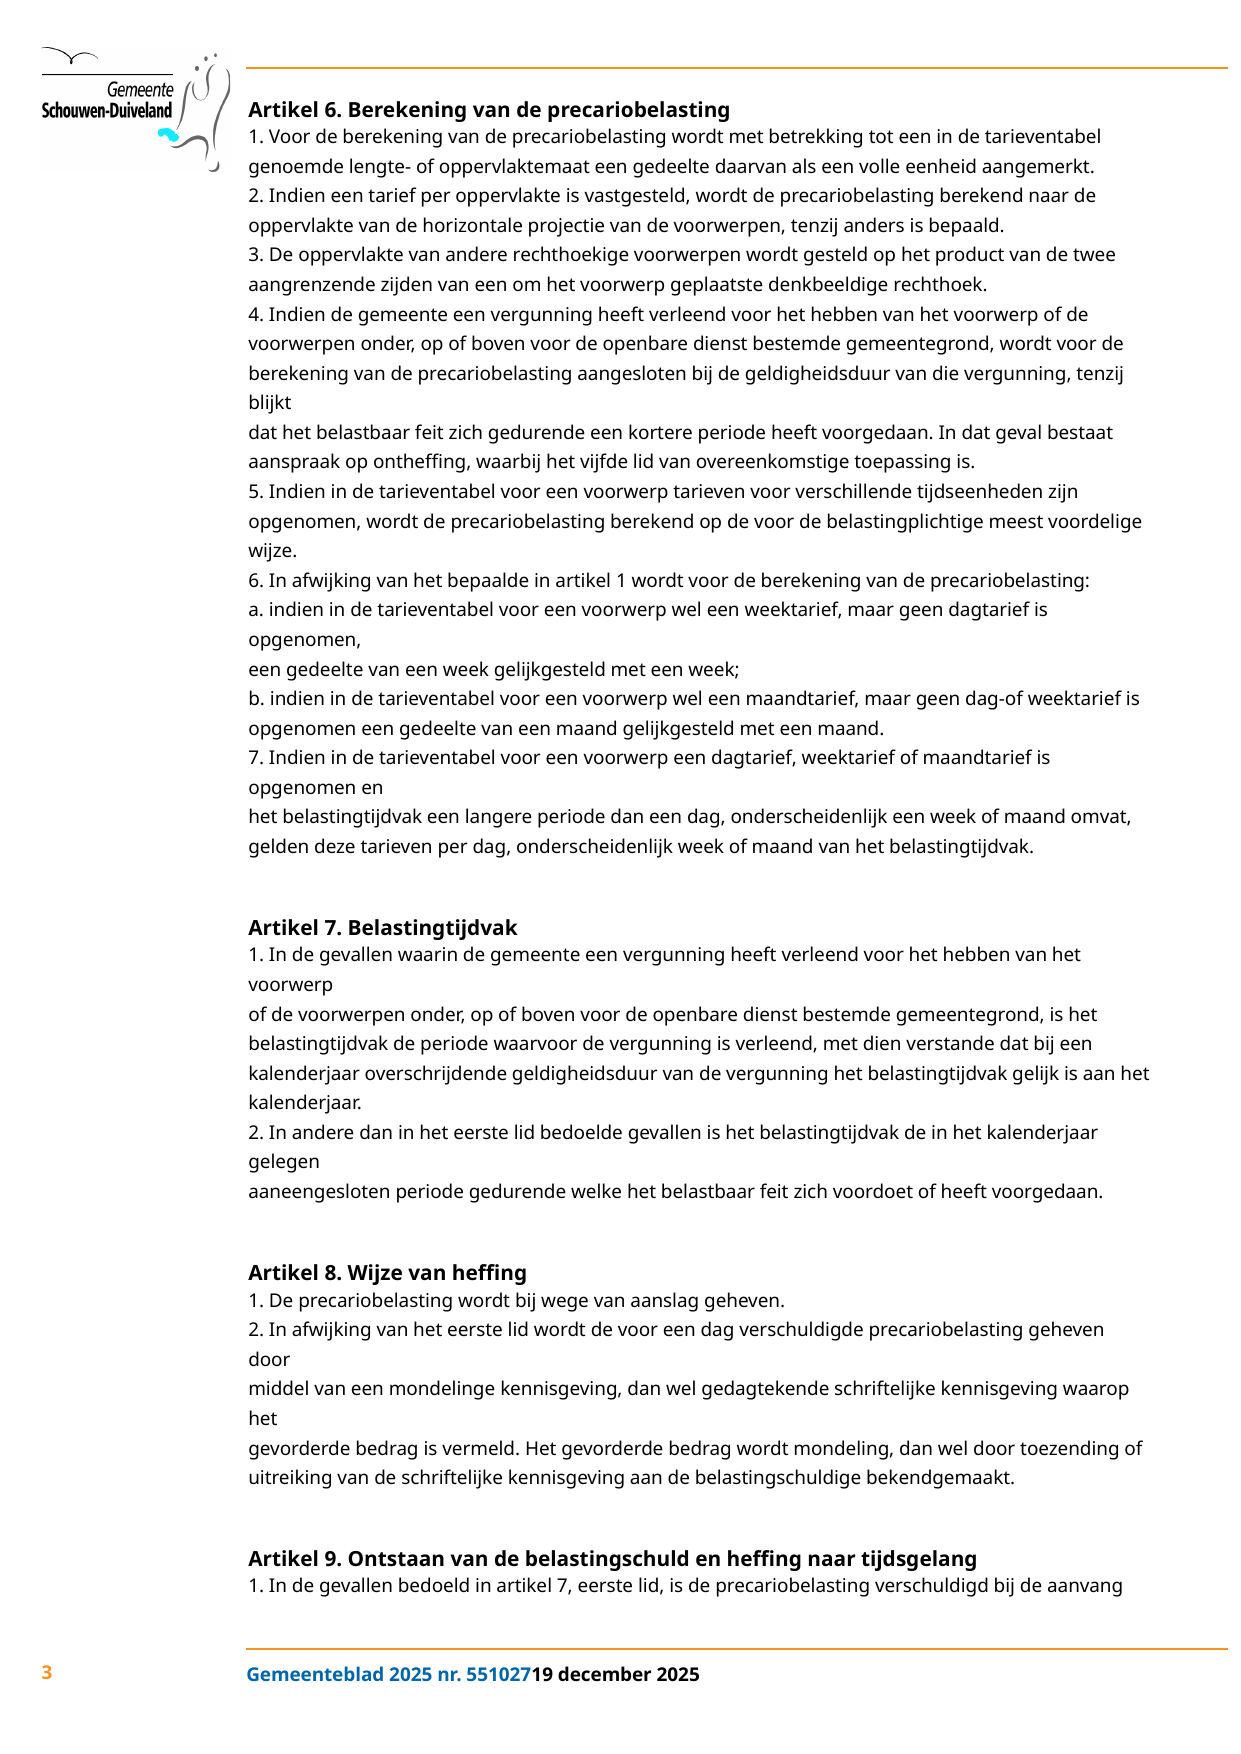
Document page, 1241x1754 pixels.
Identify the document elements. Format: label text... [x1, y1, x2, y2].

text 1. In de gevallen bedoeld in artikel 7, eerste lid, is de precariobelasting verschuldigd bij de aanvang [248, 1573, 1152, 1598]
text genoemde lengte- of oppervlaktemaat een gedeelte daarvan als een volle eenheid aangemerkt. [248, 153, 1152, 178]
picture [41, 47, 231, 172]
text middel van een mondelinge kennisgeving, dan wel gedagtekende schriftelijke kennisgeving waarop het [248, 1376, 1152, 1431]
text of de voorwerpen onder, op of boven voor de openbare dienst bestemde gemeentegrond, is het [248, 1001, 1152, 1027]
text aangrenzende zijden van een om het voorwerp geplaatste denkbeeldige rechthoek. [248, 271, 1152, 297]
text dat het belastbaar feit zich gedurende een kortere periode heeft voorgedaan. In dat geval bestaat [248, 419, 1152, 445]
text 2. In andere dan in het eerste lid bedoelde gevallen is het belastingtijdvak de in het kalenderjaar gelegen [248, 1119, 1152, 1174]
text 2. In afwijking van het eerste lid wordt de voor een dag verschuldigde precariobelasting geheven door [248, 1316, 1152, 1372]
text Artikel 7. Belastingtijdvak [248, 913, 1152, 942]
text berekening van de precariobelasting aangesloten bij de geldigheidsduur van die vergunning, tenzij blijkt [248, 360, 1152, 415]
text Artikel 6. Berekening van de precariobelasting [248, 95, 1152, 123]
text 7. Indien in de tarieventabel voor een voorwerp een dagtarief, weektarief of maandtarief is opgenomen en [248, 744, 1152, 800]
text Artikel 8. Wijze van heffing [248, 1258, 1152, 1287]
text uitreiking van de schriftelijke kennisgeving aan de belastingschuldige bekendgemaakt. [248, 1464, 1152, 1490]
text gevorderde bedrag is vermeld. Het gevorderde bedrag wordt mondeling, dan wel door toezending of [248, 1435, 1152, 1460]
text aaneengesloten periode gedurende welke het belastbaar feit zich voordoet of heeft voorgedaan. [248, 1178, 1152, 1204]
text gelden deze tarieven per dag, onderscheidenlijk week of maand van het belastingtijdvak. [248, 833, 1152, 859]
text aanspraak op ontheffing, waarbij het vijfde lid van overeenkomstige toepassing is. [248, 449, 1152, 474]
text kalenderjaar. [248, 1089, 1152, 1115]
text 5. Indien in de tarieventabel voor een voorwerp tarieven voor verschillende tijdseenheden zijn [248, 478, 1152, 504]
text Artikel 9. Ontstaan van de belastingschuld en heffing naar tijdsgelang [248, 1544, 1152, 1573]
text 1. In de gevallen waarin de gemeente een vergunning heeft verleend voor het hebben van het voorwerp [248, 942, 1152, 997]
text het belastingtijdvak een langere periode dan een dag, onderscheidenlijk een week of maand omvat, [248, 804, 1152, 829]
text a. indien in de tarieventabel voor een voorwerp wel een weektarief, maar geen dagtarief is opgenomen, [248, 597, 1152, 652]
text 6. In afwijking van het bepaalde in artikel 1 wordt voor de berekening van de precariobelasting: [248, 567, 1152, 593]
text oppervlakte van de horizontale projectie van de voorwerpen, tenzij anders is bepaald. [248, 212, 1152, 238]
text 4. Indien de gemeente een vergunning heeft verleend voor het hebben van het voorwerp of de [248, 301, 1152, 326]
text een gedeelte van een week gelijkgesteld met een week; [248, 656, 1152, 681]
text belastingtijdvak de periode waarvoor de vergunning is verleend, met dien verstande dat bij een [248, 1030, 1152, 1056]
text 1. De precariobelasting wordt bij wege van aanslag geheven. [248, 1287, 1152, 1312]
text b. indien in de tarieventabel voor een voorwerp wel een maandtarief, maar geen dag-of weektarief is [248, 685, 1152, 711]
text opgenomen, wordt de precariobelasting berekend op de voor de belastingplichtige meest voordelige [248, 508, 1152, 533]
text 1. Voor de berekening van de precariobelasting wordt met betrekking tot een in de tarieventabel [248, 123, 1152, 149]
text wijze. [248, 537, 1152, 563]
text kalenderjaar overschrijdende geldigheidsduur van de vergunning het belastingtijdvak gelijk is aan het [248, 1060, 1152, 1086]
text 2. Indien een tarief per oppervlakte is vastgesteld, wordt de precariobelasting berekend naar de [248, 182, 1152, 208]
text voorwerpen onder, op of boven voor de openbare dienst bestemde gemeentegrond, wordt voor de [248, 330, 1152, 356]
text 3. De oppervlakte van andere rechthoekige voorwerpen wordt gesteld op het product van de twee [248, 242, 1152, 267]
text opgenomen een gedeelte van een maand gelijkgesteld met een maand. [248, 715, 1152, 741]
